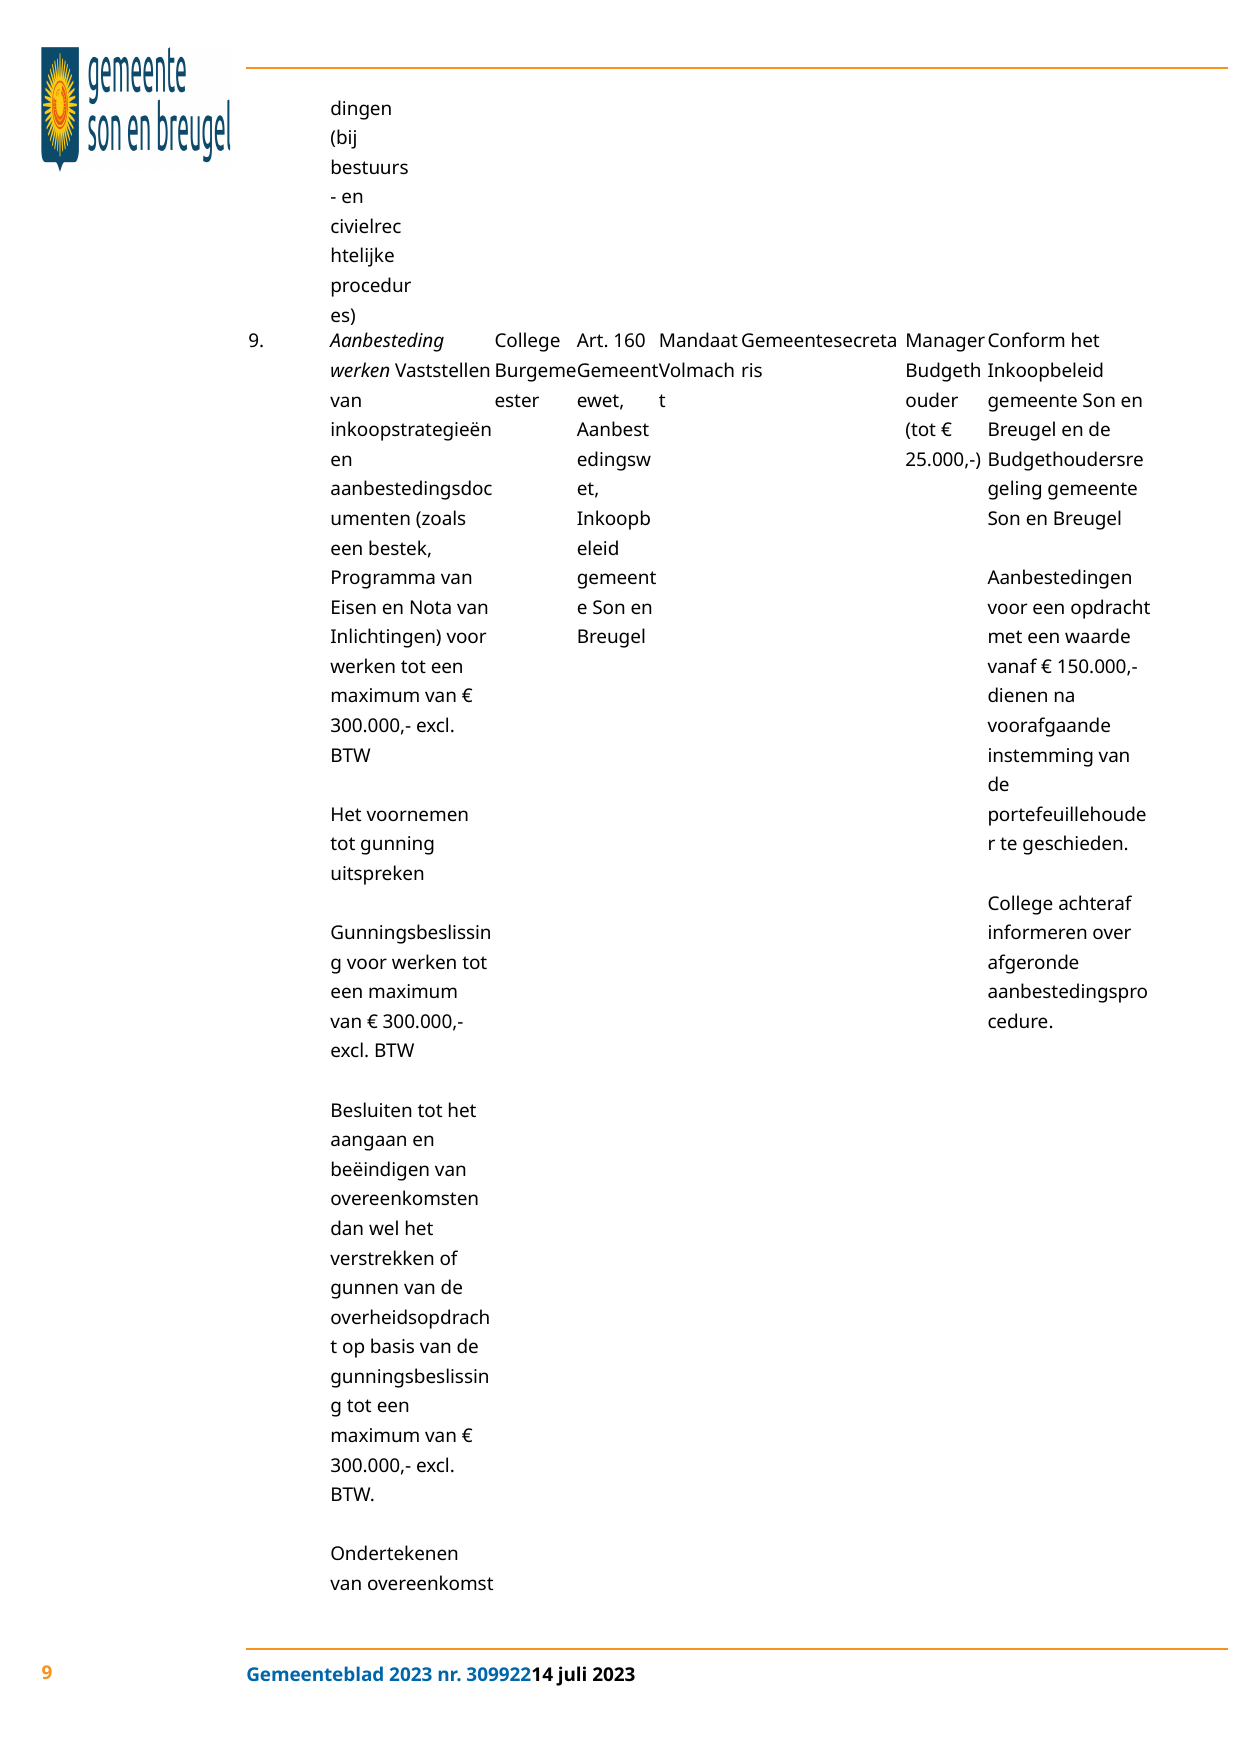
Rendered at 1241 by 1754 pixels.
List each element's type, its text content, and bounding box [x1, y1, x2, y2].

table_cell [1069, 95, 1152, 328]
table_cell [905, 95, 1069, 328]
table_cell Art. 160 Gemeentewet, Aanbestedingswet, Inkoopbeleid gemeente Son en Breugel [577, 328, 659, 1596]
table_cell Gemeentesecretaris [741, 328, 905, 1596]
table_cell [577, 95, 659, 328]
table_cell [412, 95, 577, 328]
table_cell Aanbesteding werken Vaststellen van inkoopstrategieën en aanbestedingsdocumenten (zoals een bestek, Programma van Eisen en Nota van Inlichtingen) voor werken tot een maximum van € 300.000,- excl. BTW Het voornemen tot gunning uitspreken Gunningsbeslissing voor werken tot een maximum van € 300.000,- excl. BTW Besluiten tot het aangaan en beëindigen van overeenkomsten dan wel het verstrekken of gunnen van de overheidsopdracht op basis van de gunningsbeslissing tot een maximum van € 300.000,- excl. BTW. Ondertekenen van overeenkomst [330, 328, 494, 1596]
table_cell Conform het Inkoopbeleid gemeente Son en Breugel en de Budgethoudersregeling gemeente Son en Breugel Aanbestedingen voor een opdracht met een waarde vanaf € 150.000,- dienen na voorafgaande instemming van de portefeuillehouder te geschieden. College achteraf informeren over afgeronde aanbestedingsprocedure. [987, 328, 1152, 1596]
table_cell 9. [248, 328, 330, 1596]
table_cell [823, 95, 905, 328]
picture [41, 47, 231, 172]
table_cell [248, 95, 330, 328]
table_cell dingen (bij bestuurs- en civielrechtelijke procedures) [330, 95, 412, 328]
table_cell Mandaat Volmacht [659, 328, 741, 1596]
table_cell College Burgemeester [494, 328, 577, 1596]
table_cell Manager Budgethouder (tot € 25.000,-) [905, 328, 987, 1596]
table_cell [659, 95, 823, 328]
